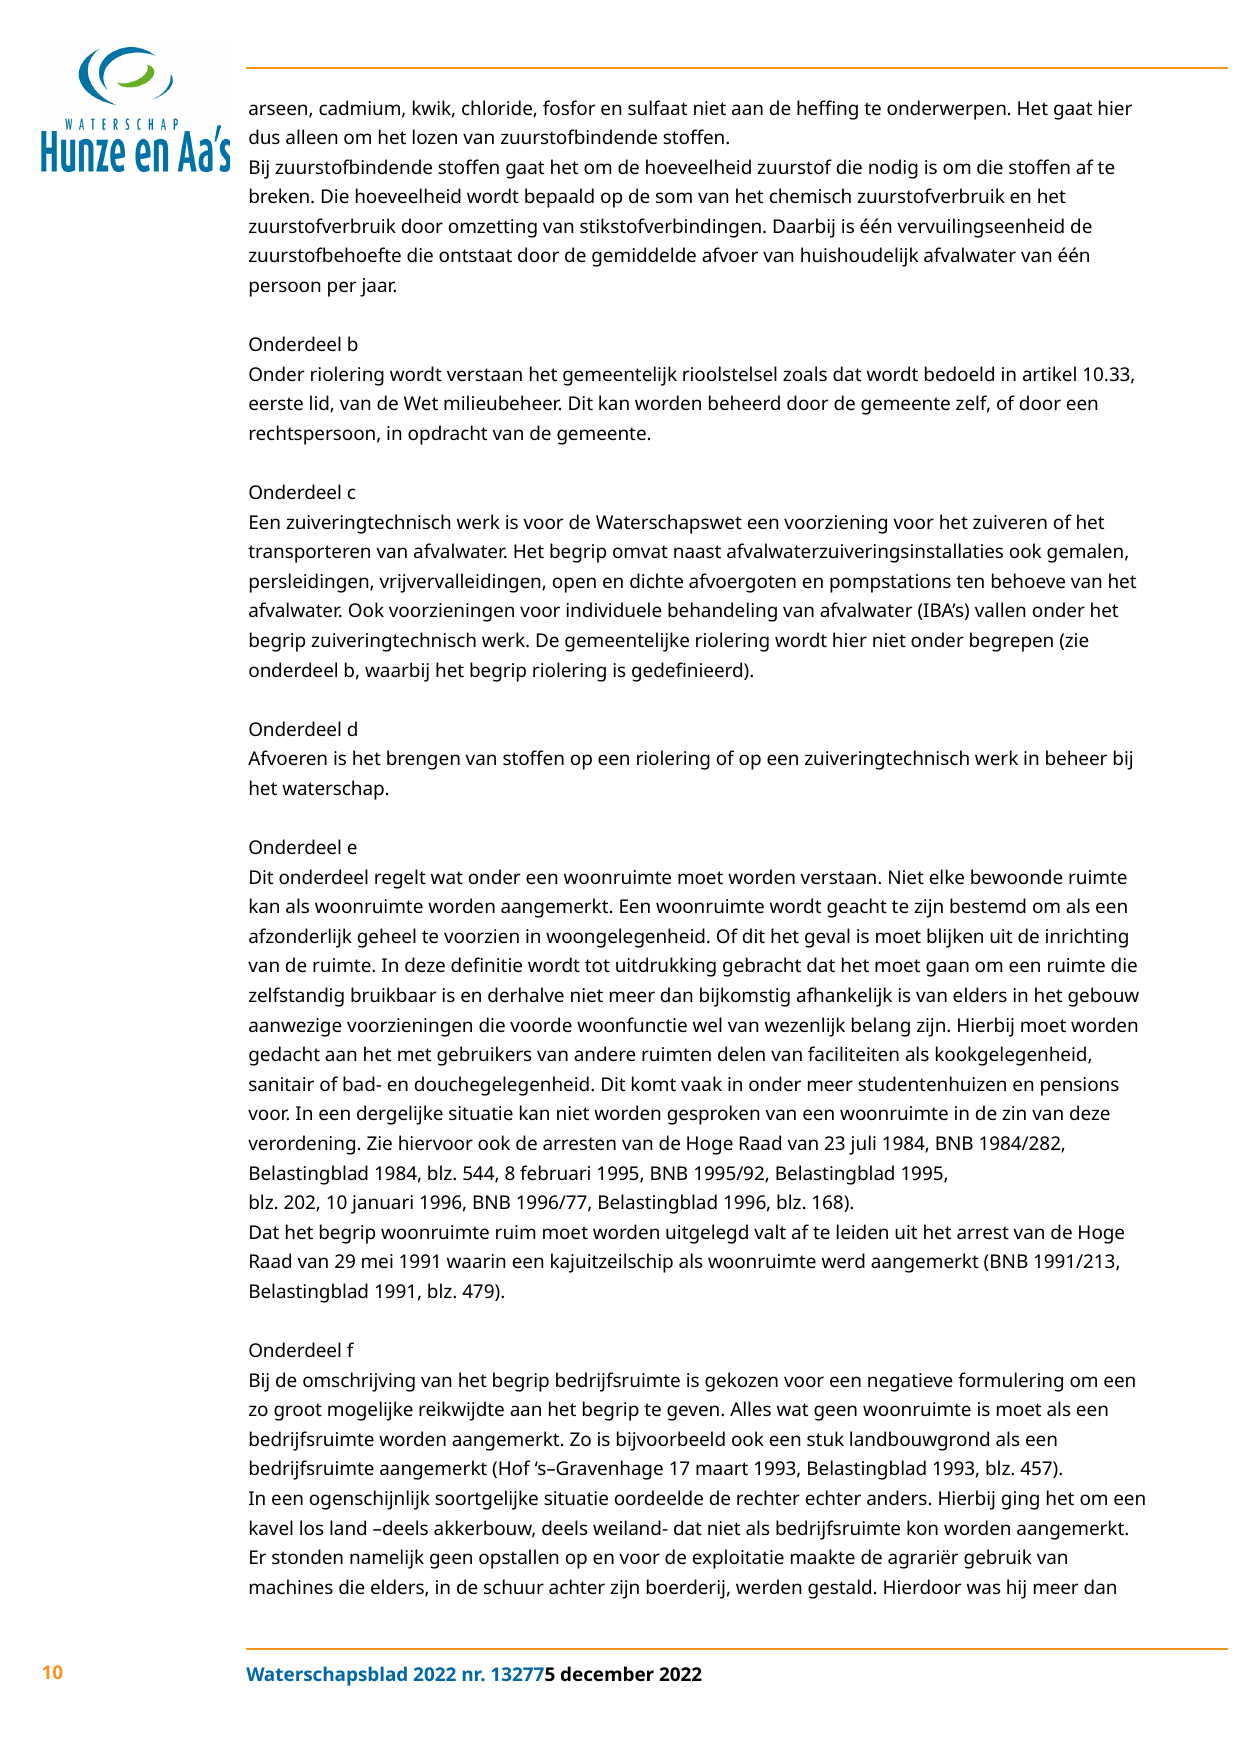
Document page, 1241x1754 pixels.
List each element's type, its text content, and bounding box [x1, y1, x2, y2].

text Afvoeren is het brengen van stoffen op een riolering of op een zuiveringtechnisch werk in beheer bij het waterschap. [248, 746, 1152, 801]
text In een ogenschijnlijk soortgelijke situatie oordeelde de rechter echter anders. Hierbij ging het om een kavel los land –deels akkerbouw, deels weiland- dat niet als bedrijfsruimte kon worden aangemerkt. Er stonden namelijk geen opstallen op en voor de exploitatie maakte de agrariër gebruik van machines die elders, in de schuur achter zijn boerderij, werden gestald. Hierdoor was hij meer dan [248, 1485, 1152, 1600]
picture [183, 163, 191, 172]
text Dat het begrip woonruimte ruim moet worden uitgelegd valt af te leiden uit het arrest van de Hoge Raad van 29 mei 1991 waarin een kajuitzeilschip als woonruimte werd aangemerkt (BNB 1991/213, Belastingblad 1991, blz. 479). [248, 1219, 1152, 1304]
text Onderdeel f [248, 1337, 1152, 1363]
picture [226, 145, 231, 156]
text Onderdeel c [248, 479, 1152, 505]
picture [47, 154, 51, 172]
text blz. 202, 10 januari 1996, BNB 1996/77, Belastingblad 1996, blz. 168). [248, 1189, 1152, 1215]
text Onder riolering wordt verstaan het gemeentelijk rioolstelsel zoals dat wordt bedoeld in artikel 10.33, eerste lid, van de Wet milieubeheer. Dit kan worden beheerd door de gemeente zelf, of door een rechtspersoon, in opdracht van de gemeente. [248, 361, 1152, 446]
text Onderdeel d [248, 716, 1152, 742]
text Onderdeel e [248, 834, 1152, 860]
text Onderdeel b [248, 331, 1152, 357]
text Een zuiveringtechnisch werk is voor de Waterschapswet een voorziening voor het zuiveren of het transporteren van afvalwater. Het begrip omvat naast afvalwaterzuiveringsinstallaties ook gemalen, persleidingen, vrijvervalleidingen, open en dichte afvoergoten en pompstations ten behoeve van het afvalwater. Ook voorzieningen voor individuele behandeling van afvalwater (IBA’s) vallen onder het begrip zuiveringtechnisch werk. De gemeentelijke riolering wordt hier niet onder begrepen (zie onderdeel b, waarbij het begrip riolering is gedefinieerd). [248, 509, 1152, 683]
text Bij zuurstofbindende stoffen gaat het om de hoeveelheid zuurstof die nodig is om die stoffen af te breken. Die hoeveelheid wordt bepaald op de som van het chemisch zuurstofverbruik en het zuurstofverbruik door omzetting van stikstofverbindingen. Daarbij is één vervuilingseenheid de zuurstofbehoefte die ontstaat door de gemiddelde afvoer van huishoudelijk afvalwater van één persoon per jaar. [248, 154, 1152, 298]
text arseen, cadmium, kwik, chloride, fosfor en sulfaat niet aan de heffing te onderwerpen. Het gaat hier dus alleen om het lozen van zuurstofbindende stoffen. [248, 95, 1152, 150]
text Bij de omschrijving van het begrip bedrijfsruimte is gekozen voor een negatieve formulering om een zo groot mogelijke reikwijdte aan het begrip te geven. Alles wat geen woonruimte is moet als een bedrijfsruimte worden aangemerkt. Zo is bijvoorbeeld ook een stuk landbouwgrond als een bedrijfsruimte aangemerkt (Hof ‘s–Gravenhage 17 maart 1993, Belastingblad 1993, blz. 457). [248, 1367, 1152, 1481]
picture [41, 47, 231, 172]
text Dit onderdeel regelt wat onder een woonruimte moet worden verstaan. Niet elke bewoonde ruimte kan als woonruimte worden aangemerkt. Een woonruimte wordt geacht te zijn bestemd om als een afzonderlijk geheel te voorzien in woongelegenheid. Of dit het geval is moet blijken uit de inrichting van de ruimte. In deze definitie wordt tot uitdrukking gebracht dat het moet gaan om een ruimte die zelfstandig bruikbaar is en derhalve niet meer dan bijkomstig afhankelijk is van elders in het gebouw aanwezige voorzieningen die voorde woonfunctie wel van wezenlijk belang zijn. Hierbij moet worden gedacht aan het met gebruikers van andere ruimten delen van faciliteiten als kookgelegenheid, sanitair of bad- en douchegelegenheid. Dit komt vaak in onder meer studentenhuizen en pensions voor. In een dergelijke situatie kan niet worden gesproken van een woonruimte in de zin van deze verordening. Zie hiervoor ook de arresten van de Hoge Raad van 23 juli 1984, BNB 1984/282, Belastingblad 1984, blz. 544, 8 februari 1995, BNB 1995/92, Belastingblad 1995, [248, 864, 1152, 1186]
